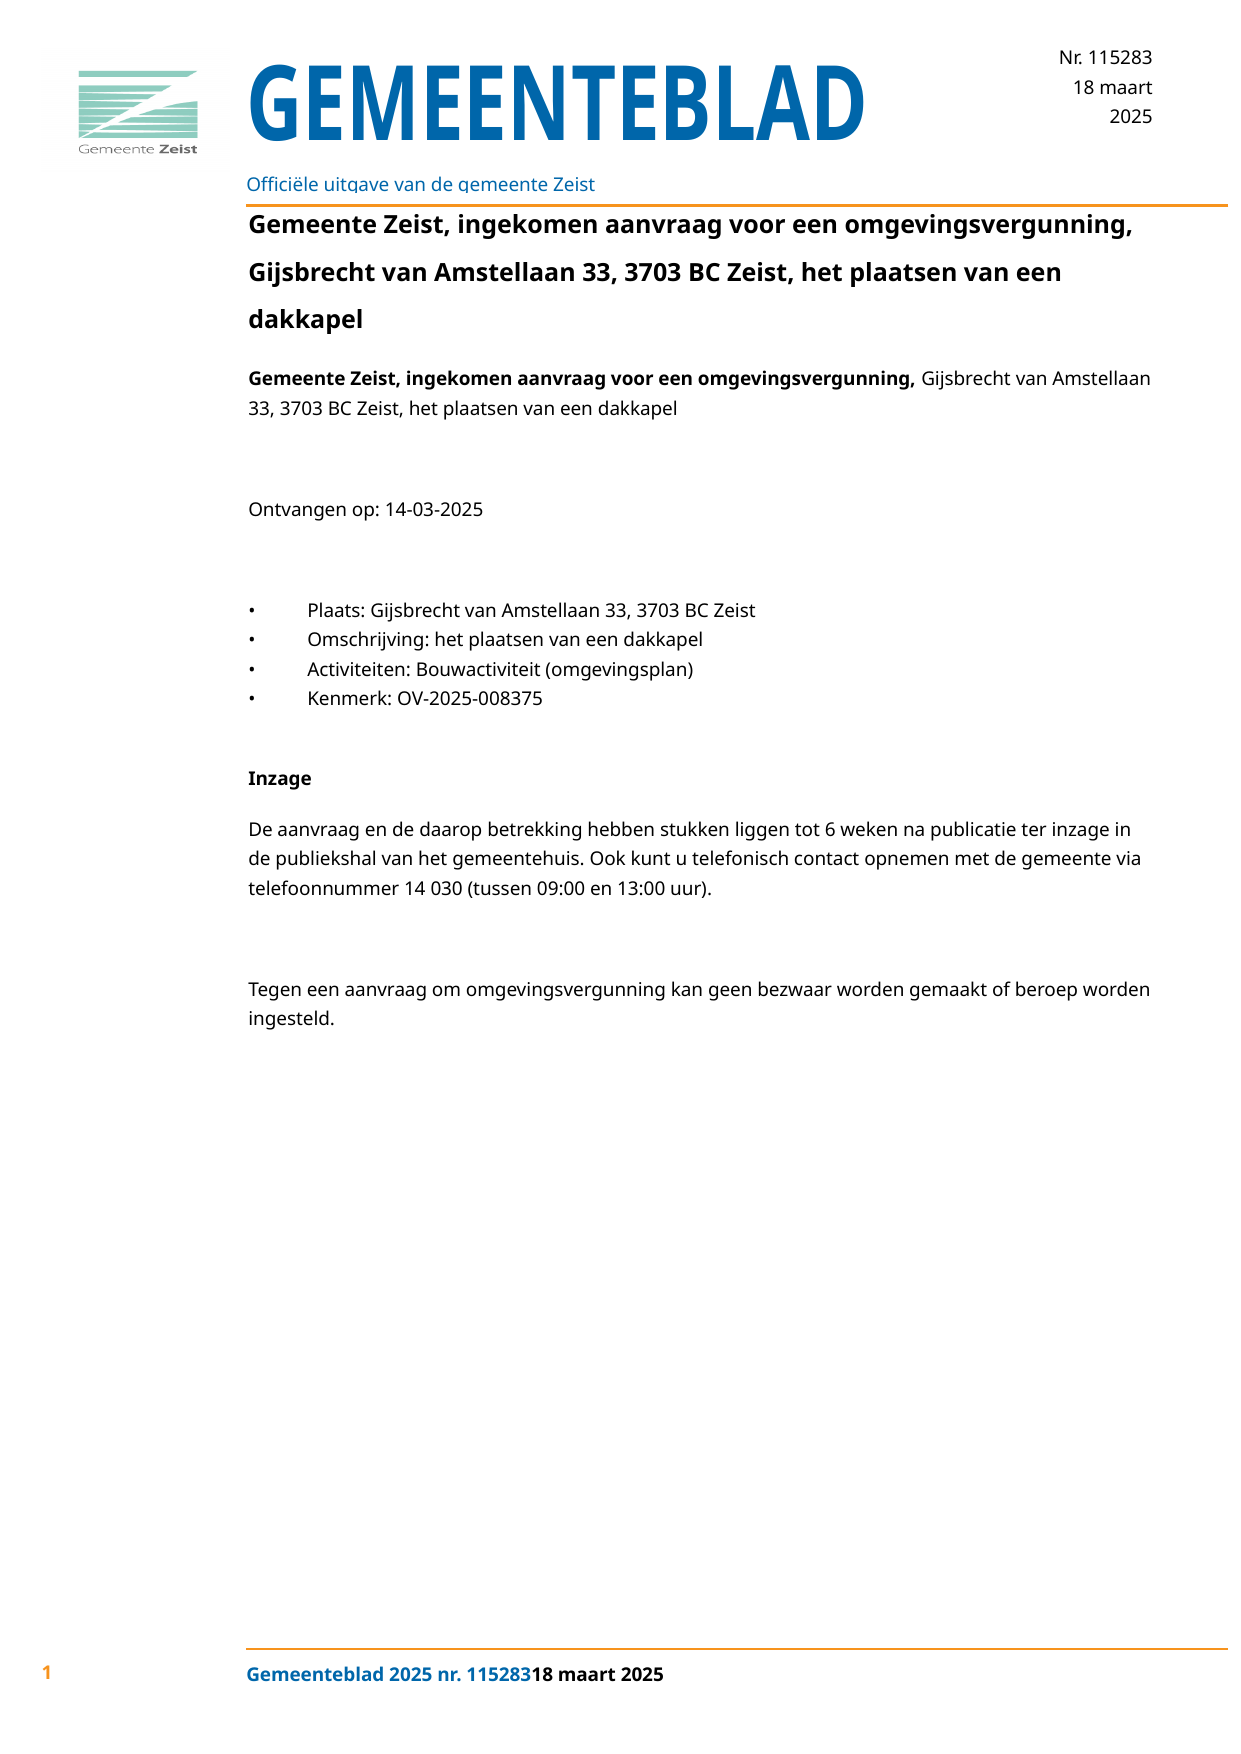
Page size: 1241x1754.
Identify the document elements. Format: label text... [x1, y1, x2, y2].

picture [41, 47, 231, 172]
text Ontvangen op: 14-03-2025 [248, 496, 1152, 522]
text De aanvraag en de daarop betrekking hebben stukken liggen tot 6 weken na publicatie ter inzage in de publiekshal van het gemeentehuis. Ook kunt u telefonisch contact opnemen met de gemeente via telefoonnummer 14 030 (tussen 09:00 en 13:00 uur). [248, 816, 1152, 901]
text Inzage [248, 766, 1152, 791]
list Kenmerk: OV-2025-008375 [248, 686, 1152, 711]
list Activiteiten: Bouwactiviteit (omgevingsplan) [248, 656, 1152, 682]
list Omschrijving: het plaatsen van een dakkapel [248, 626, 1152, 652]
text Gemeente Zeist, ingekomen aanvraag voor een omgevingsvergunning, Gijsbrecht van Amstellaan 33, 3703 BC Zeist, het plaatsen van een dakkapel [248, 366, 1152, 421]
text Tegen een aanvraag om omgevingsvergunning kan geen bezwaar worden gemaakt of beroep worden ingesteld. [248, 976, 1152, 1031]
list Plaats: Gijsbrecht van Amstellaan 33, 3703 BC Zeist [248, 597, 1152, 622]
text Gemeente Zeist, ingekomen aanvraag voor een omgevingsvergunning, Gijsbrecht van Amstellaan 33, 3703 BC Zeist, het plaatsen van een dakkapel [248, 207, 1152, 336]
